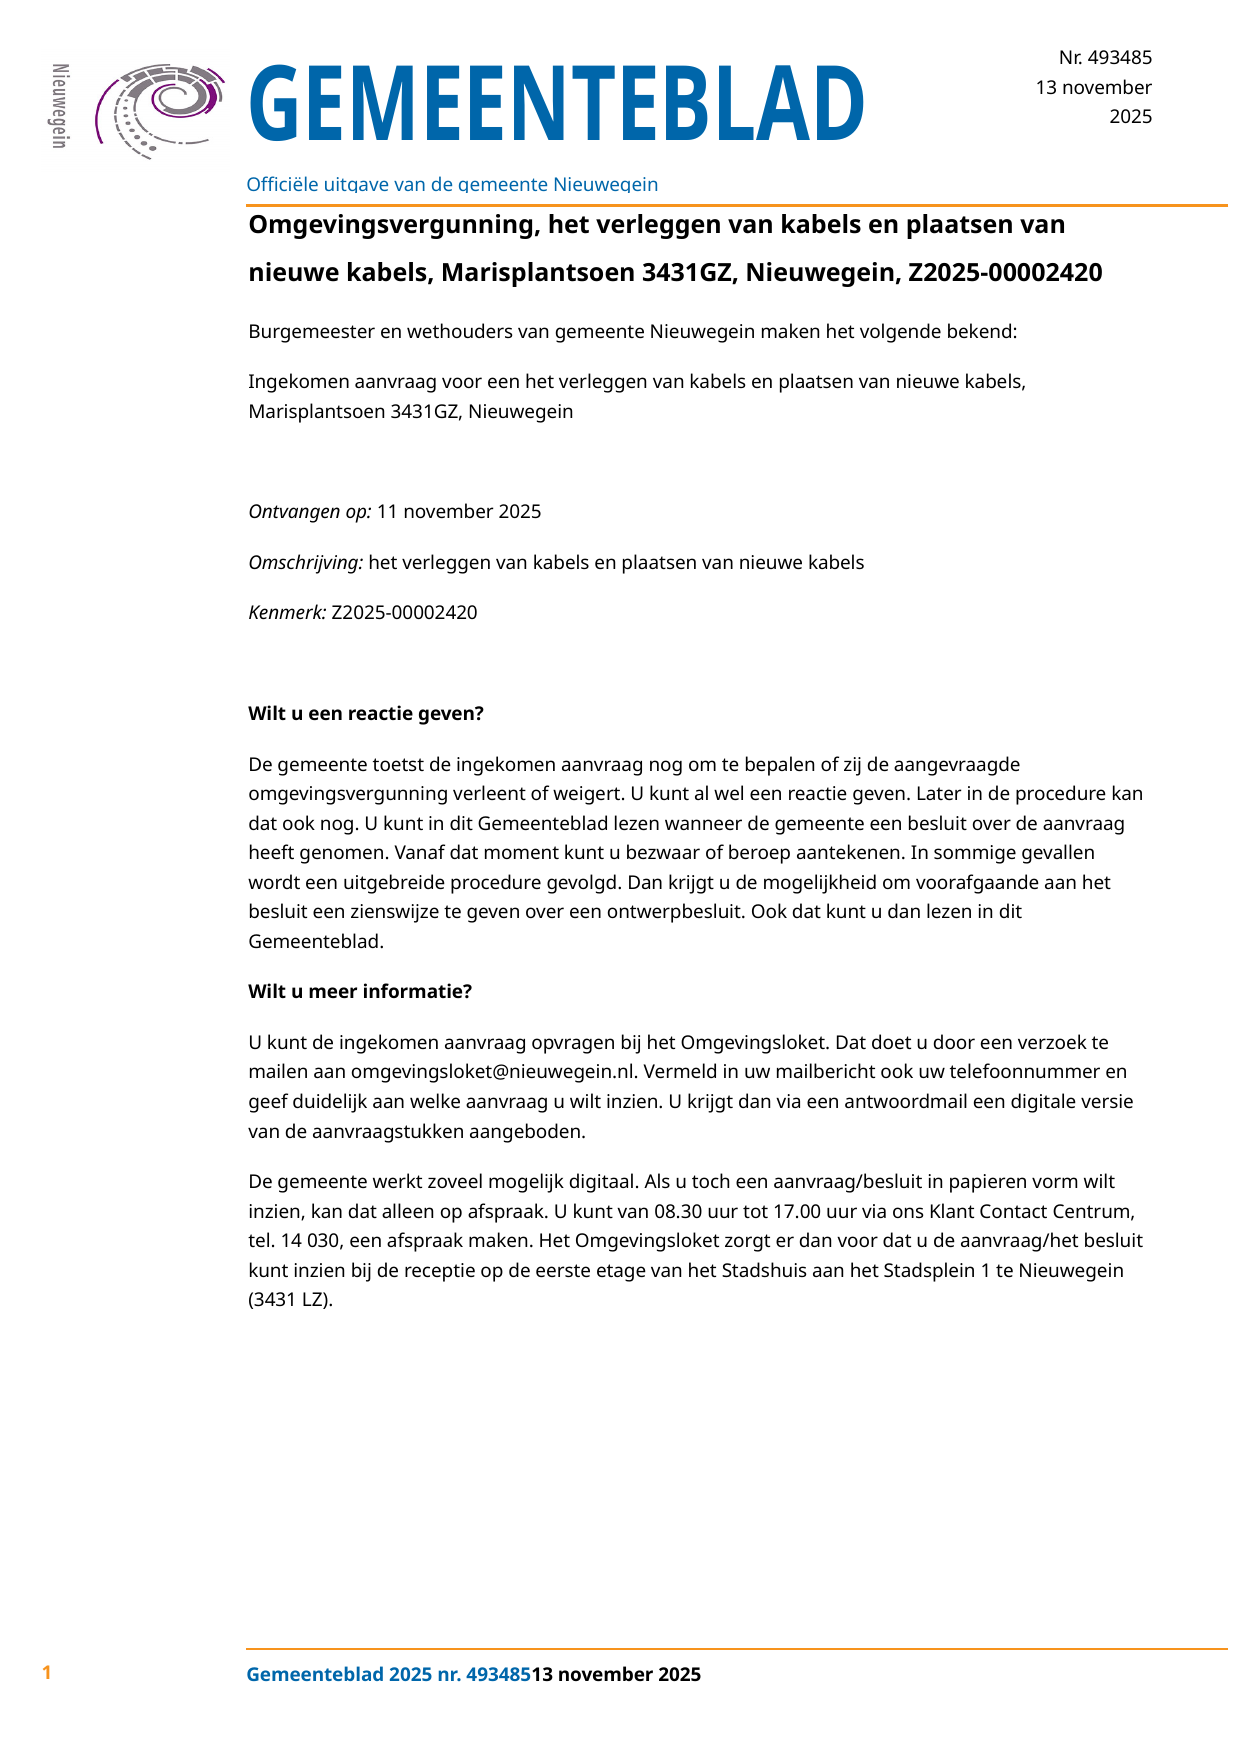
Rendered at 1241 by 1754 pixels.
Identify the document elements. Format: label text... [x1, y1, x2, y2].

text Omgevingsvergunning, het verleggen van kabels en plaatsen van nieuwe kabels, Marisplantsoen 3431GZ, Nieuwegein, Z2025-00002420 [248, 207, 1152, 288]
text Wilt u meer informatie? [248, 979, 1152, 1004]
text De gemeente werkt zoveel mogelijk digitaal. Als u toch een aanvraag/besluit in papieren vorm wilt inzien, kan dat alleen op afspraak. U kunt van 08.30 uur tot 17.00 uur via ons Klant Contact Centrum, tel. 14 030, een afspraak maken. Het Omgevingsloket zorgt er dan voor dat u de aanvraag/het besluit kunt inzien bij de receptie op de eerste etage van het Stadshuis aan het Stadsplein 1 te Nieuwegein (3431 LZ). [248, 1168, 1152, 1312]
text Kenmerk: Z2025-00002420 [248, 599, 1152, 625]
text Omschrijving: het verleggen van kabels en plaatsen van nieuwe kabels [248, 549, 1152, 575]
text Wilt u een reactie geven? [248, 700, 1152, 726]
picture [41, 47, 231, 172]
text Ingekomen aanvraag voor een het verleggen van kabels en plaatsen van nieuwe kabels, Marisplantsoen 3431GZ, Nieuwegein [248, 368, 1152, 424]
text De gemeente toetst de ingekomen aanvraag nog om te bepalen of zij de aangevraagde omgevingsvergunning verleent of weigert. U kunt al wel een reactie geven. Later in de procedure kan dat ook nog. U kunt in dit Gemeenteblad lezen wanneer de gemeente een besluit over de aanvraag heeft genomen. Vanaf dat moment kunt u bezwaar of beroep aantekenen. In sommige gevallen wordt een uitgebreide procedure gevolgd. Dan krijgt u de mogelijkheid om voorafgaande aan het besluit een zienswijze te geven over een ontwerpbesluit. Ook dat kunt u dan lezen in dit Gemeenteblad. [248, 751, 1152, 954]
text Burgemeester en wethouders van gemeente Nieuwegein maken het volgende bekend: [248, 318, 1152, 344]
text U kunt de ingekomen aanvraag opvragen bij het Omgevingsloket. Dat doet u door een verzoek te mailen aan omgevingsloket@nieuwegein.nl. Vermeld in uw mailbericht ook uw telefoonnummer en geef duidelijk aan welke aanvraag u wilt inzien. U krijgt dan via een antwoordmail een digitale versie van de aanvraagstukken aangeboden. [248, 1029, 1152, 1144]
text Ontvangen op: 11 november 2025 [248, 499, 1152, 524]
